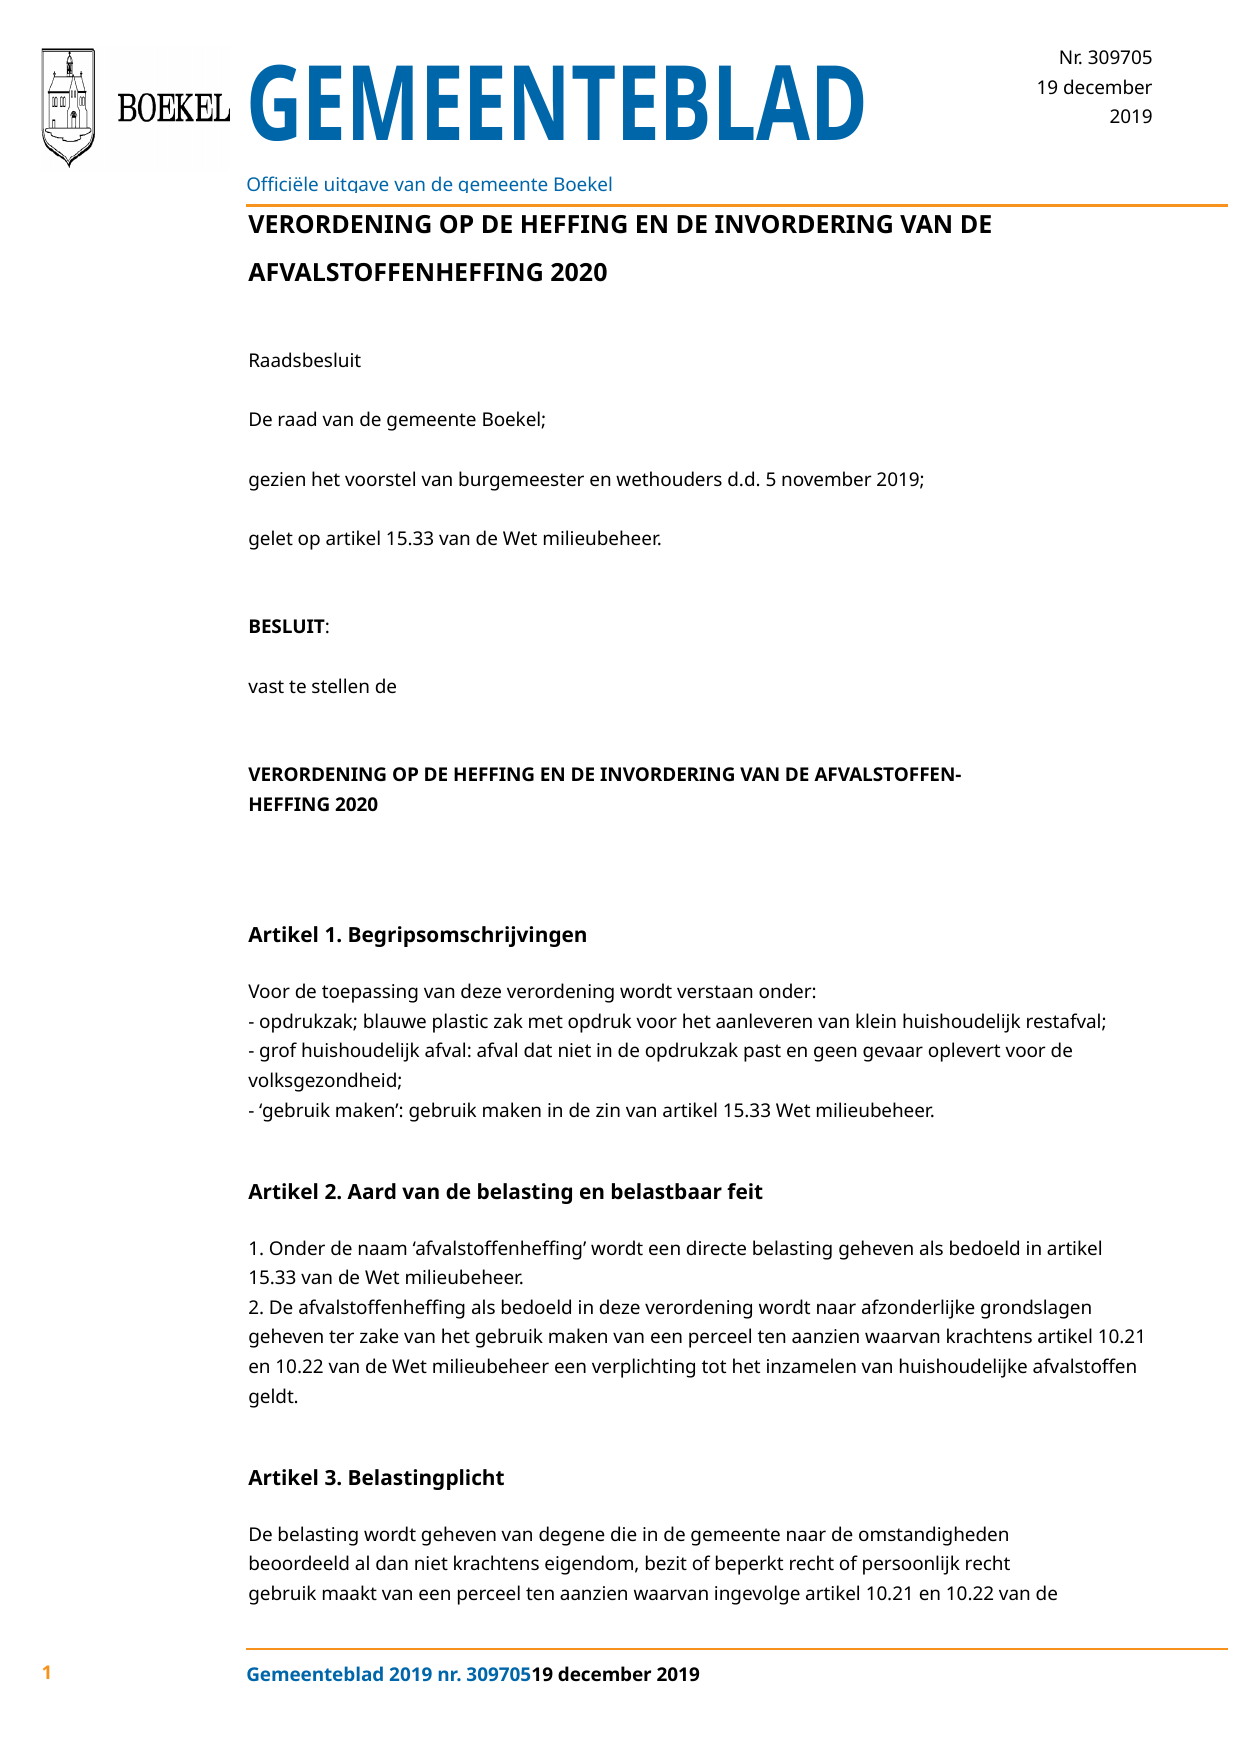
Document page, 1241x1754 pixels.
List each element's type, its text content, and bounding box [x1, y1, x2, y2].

text Artikel 3. Belastingplicht [248, 1463, 1152, 1491]
text - opdrukzak; blauwe plastic zak met opdruk voor het aanleveren van klein huishoudelijk restafval; [248, 1008, 1152, 1034]
text - grof huishoudelijk afval: afval dat niet in de opdrukzak past en geen gevaar oplevert voor de volksgezondheid; [248, 1038, 1152, 1093]
text gebruik maakt van een perceel ten aanzien waarvan ingevolge artikel 10.21 en 10.22 van de [248, 1580, 1152, 1606]
text De raad van de gemeente Boekel; [248, 407, 1152, 432]
text VERORDENING OP DE HEFFING EN DE INVORDERING VAN DE AFVALSTOFFENHEFFING 2020 [248, 207, 1152, 288]
text Artikel 1. Begripsomschrijvingen [248, 921, 1152, 949]
text HEFFING 2020 [248, 791, 1152, 817]
text 1. Onder de naam ‘afvalstoffenheffing’ wordt een directe belasting geheven als bedoeld in artikel 15.33 van de Wet milieubeheer. [248, 1235, 1152, 1290]
text Raadsbesluit [248, 347, 1152, 373]
text Artikel 2. Aard van de belasting en belastbaar feit [248, 1177, 1152, 1205]
text Voor de toepassing van deze verordening wordt verstaan onder: [248, 978, 1152, 1004]
text vast te stellen de [248, 673, 1152, 699]
text De belasting wordt geheven van degene die in de gemeente naar de omstandigheden [248, 1521, 1152, 1547]
text - ‘gebruik maken’: gebruik maken in de zin van artikel 15.33 Wet milieubeheer. [248, 1097, 1152, 1123]
text gezien het voorstel van burgemeester en wethouders d.d. 5 november 2019; [248, 466, 1152, 492]
text gelet op artikel 15.33 van de Wet milieubeheer. [248, 525, 1152, 551]
text VERORDENING OP DE HEFFING EN DE INVORDERING VAN DE AFVALSTOFFEN- [248, 762, 1152, 787]
text 2. De afvalstoffenheffing als bedoeld in deze verordening wordt naar afzonderlijke grondslagen geheven ter zake van het gebruik maken van een perceel ten aanzien waarvan krachtens artikel 10.21 en 10.22 van de Wet milieubeheer een verplichting tot het inzamelen van huishoudelijke afvalstoffen geldt. [248, 1294, 1152, 1408]
picture [41, 47, 231, 172]
text beoordeeld al dan niet krachtens eigendom, bezit of beperkt recht of persoonlijk recht [248, 1550, 1152, 1576]
text BESLUIT: [248, 614, 1152, 639]
